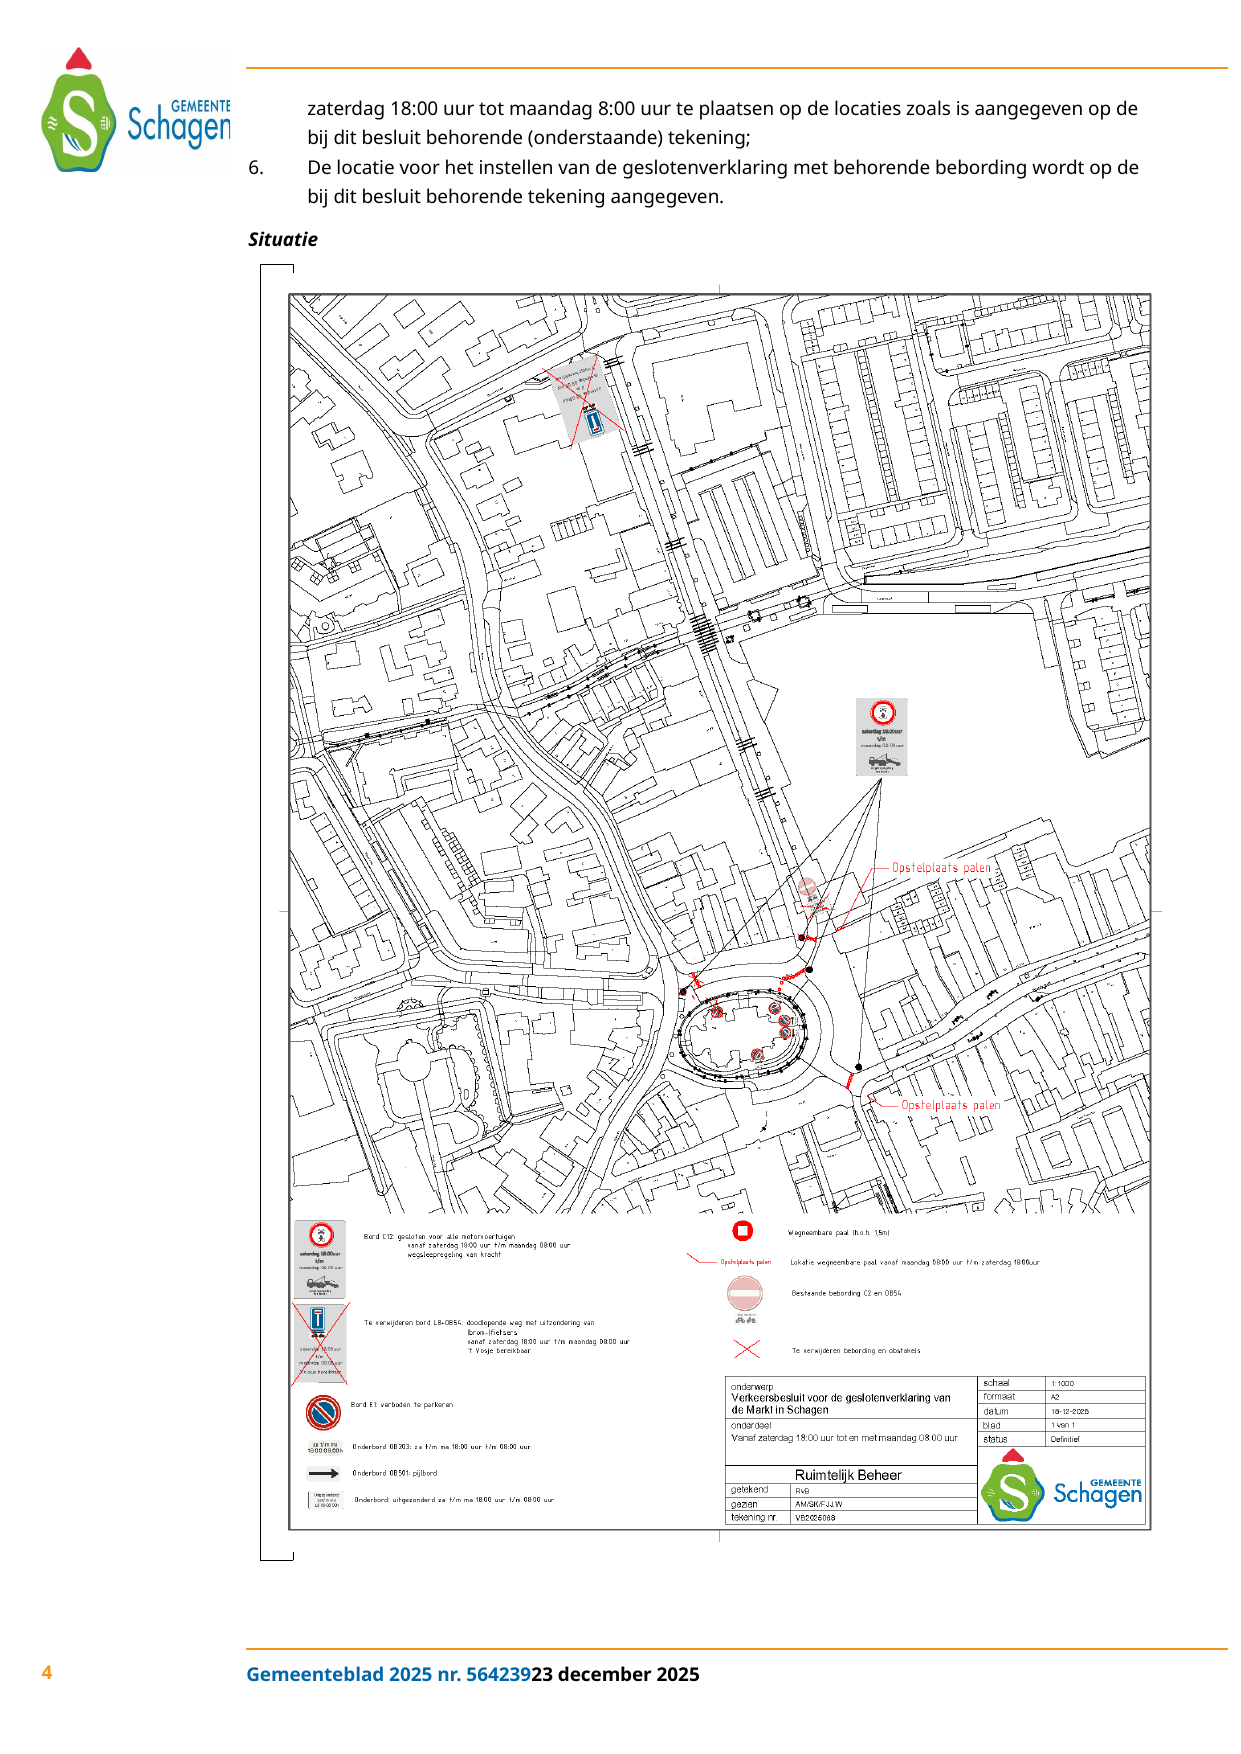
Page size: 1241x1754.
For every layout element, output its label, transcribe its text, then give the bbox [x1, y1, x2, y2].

text Situatie [248, 227, 1152, 252]
picture [268, 273, 1173, 1552]
list zaterdag 18:00 uur tot maandag 8:00 uur te plaatsen op de locaties zoals is aangegeven op de bij dit besluit behorende (onderstaande) tekening; [248, 95, 1152, 150]
list De locatie voor het instellen van de geslotenverklaring met behorende bebording wordt op de bij dit besluit behorende tekening aangegeven. [248, 154, 1152, 209]
picture [41, 47, 231, 172]
